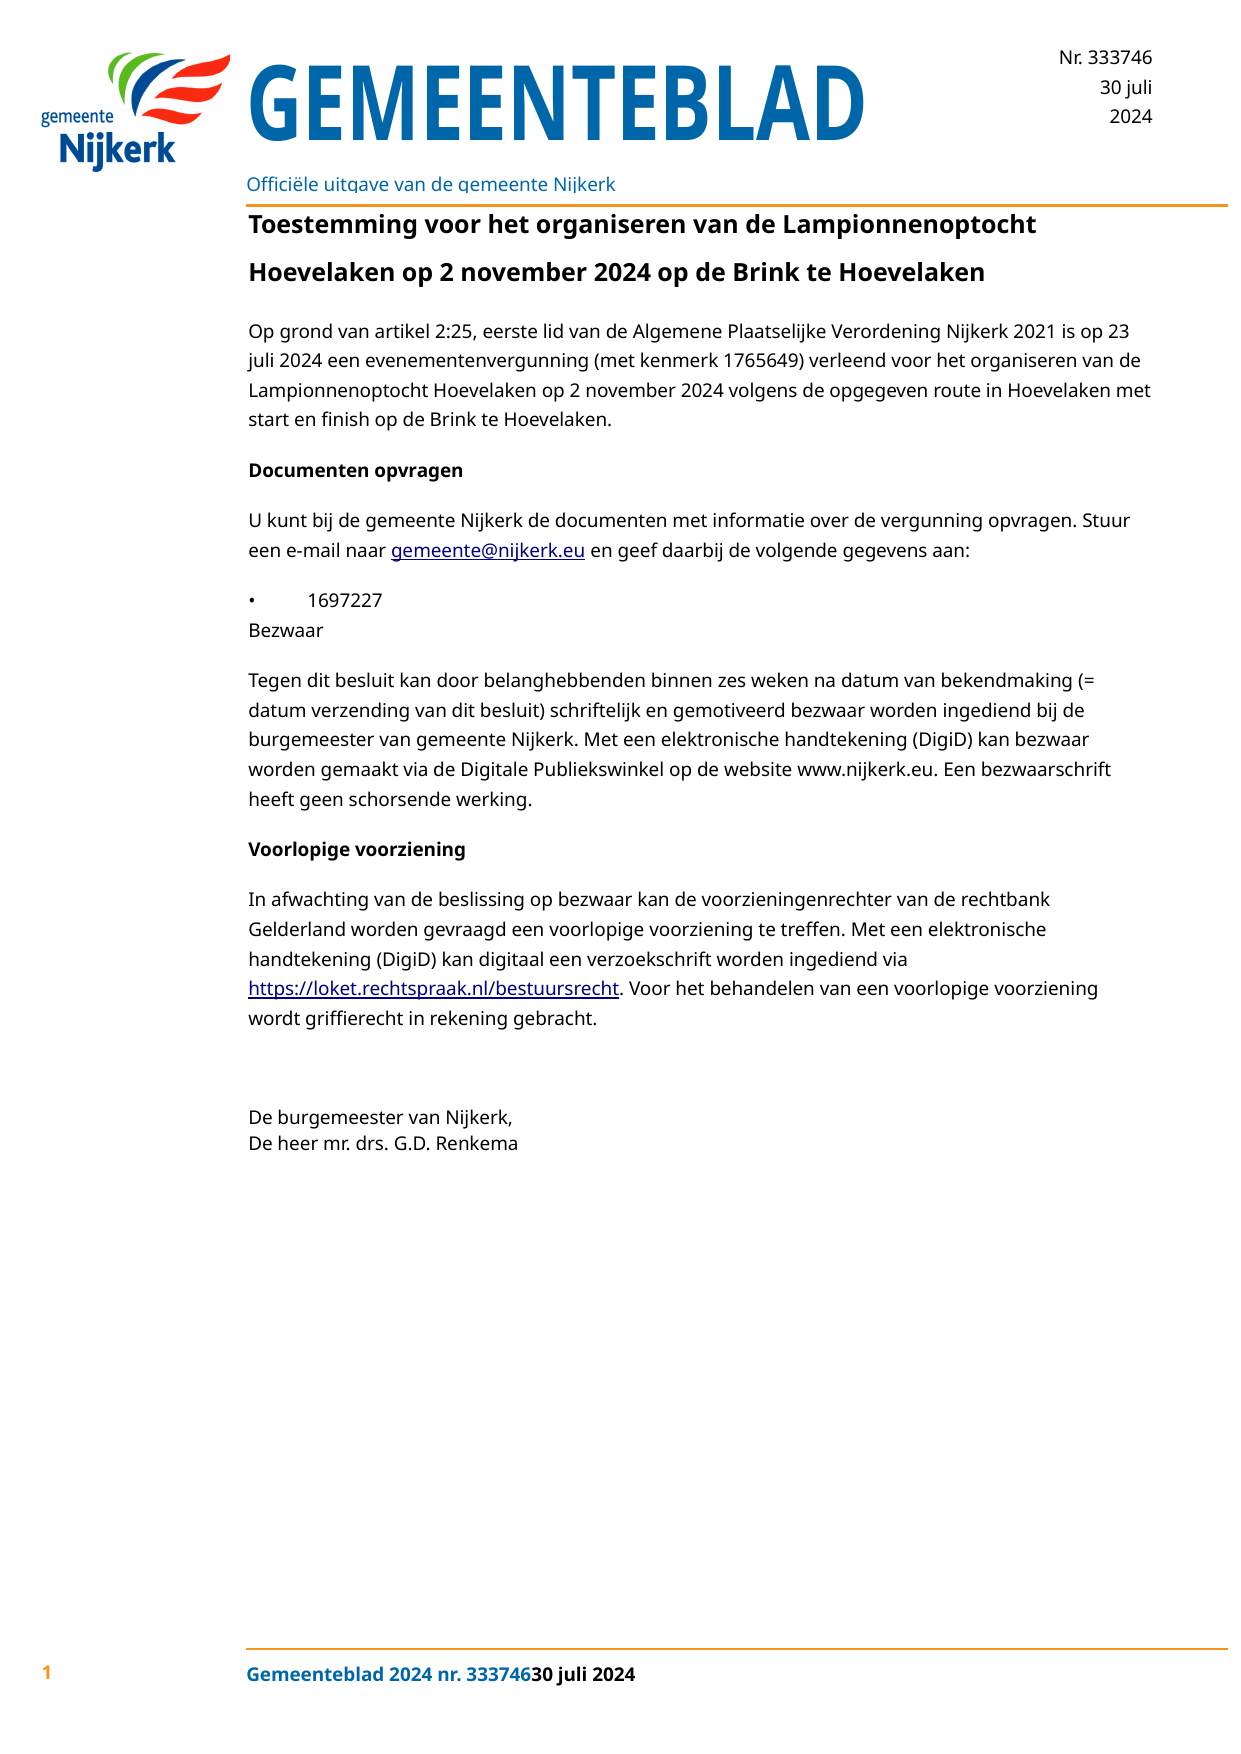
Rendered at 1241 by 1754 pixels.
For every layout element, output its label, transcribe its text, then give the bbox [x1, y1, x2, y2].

text Tegen dit besluit kan door belanghebbenden binnen zes weken na datum van bekendmaking (= datum verzending van dit besluit) schriftelijk en gemotiveerd bezwaar worden ingediend bij de burgemeester van gemeente Nijkerk. Met een elektronische handtekening (DigiD) kan bezwaar worden gemaakt via de Digitale Publiekswinkel op de website www.nijkerk.eu. Een bezwaarschrift heeft geen schorsende werking. [248, 667, 1152, 812]
text Bezwaar [248, 617, 1152, 643]
text Op grond van artikel 2:25, eerste lid van de Algemene Plaatselijke Verordening Nijkerk 2021 is op 23 juli 2024 een evenementenvergunning (met kenmerk 1765649) verleend voor het organiseren van de Lampionnenoptocht Hoevelaken op 2 november 2024 volgens de opgegeven route in Hoevelaken met start en finish op de Brink te Hoevelaken. [248, 318, 1152, 432]
text U kunt bij de gemeente Nijkerk de documenten met informatie over de vergunning opvragen. Stuur een e-mail naar gemeente@nijkerk.eu en geef daarbij de volgende gegevens aan: [248, 507, 1152, 563]
text Voorlopige voorziening [248, 836, 1152, 862]
text In afwachting van de beslissing op bezwaar kan de voorzieningenrechter van de rechtbank Gelderland worden gevraagd een voorlopige voorziening te treffen. Met een elektronische handtekening (DigiD) kan digitaal een verzoekschrift worden ingediend via https://loket.rechtspraak.nl/bestuursrecht. Voor het behandelen van een voorlopige voorziening wordt griffierecht in rekening gebracht. [248, 887, 1152, 1031]
text De burgemeester van Nijkerk, [248, 1104, 1152, 1130]
list 1697227 [248, 587, 1152, 613]
text Toestemming voor het organiseren van de Lampionnenoptocht Hoevelaken op 2 november 2024 op de Brink te Hoevelaken [248, 207, 1152, 288]
text Documenten opvragen [248, 457, 1152, 483]
picture [41, 47, 231, 172]
text De heer mr. drs. G.D. Renkema [248, 1130, 1152, 1156]
